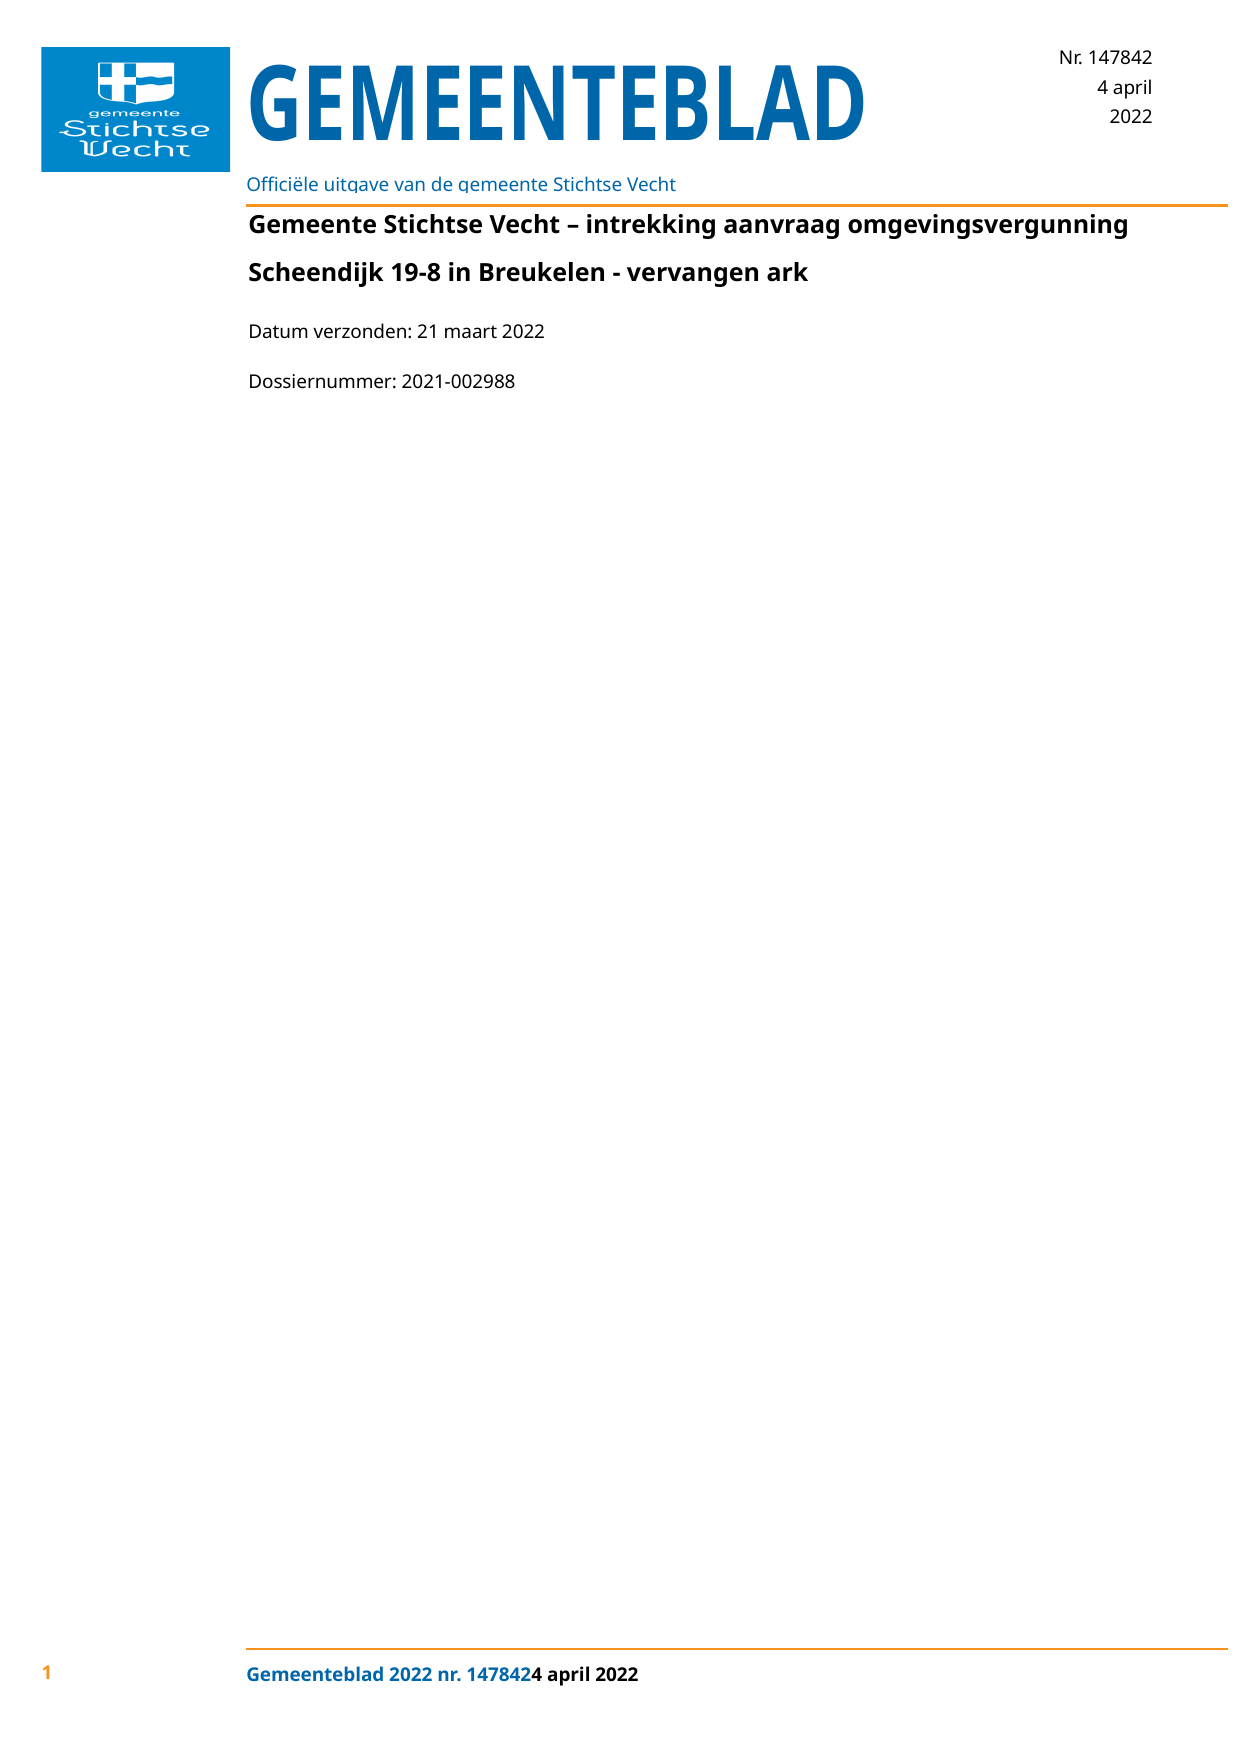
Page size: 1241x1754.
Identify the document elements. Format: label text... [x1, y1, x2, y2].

text Datum verzonden: 21 maart 2022 [248, 318, 1152, 344]
text Dossiernummer: 2021-002988 [248, 368, 1152, 394]
picture [99, 63, 135, 101]
picture [137, 63, 174, 103]
text Gemeente Stichtse Vecht – intrekking aanvraag omgevingsvergunning Scheendijk 19-8 in Breukelen - vervangen ark [248, 207, 1152, 288]
